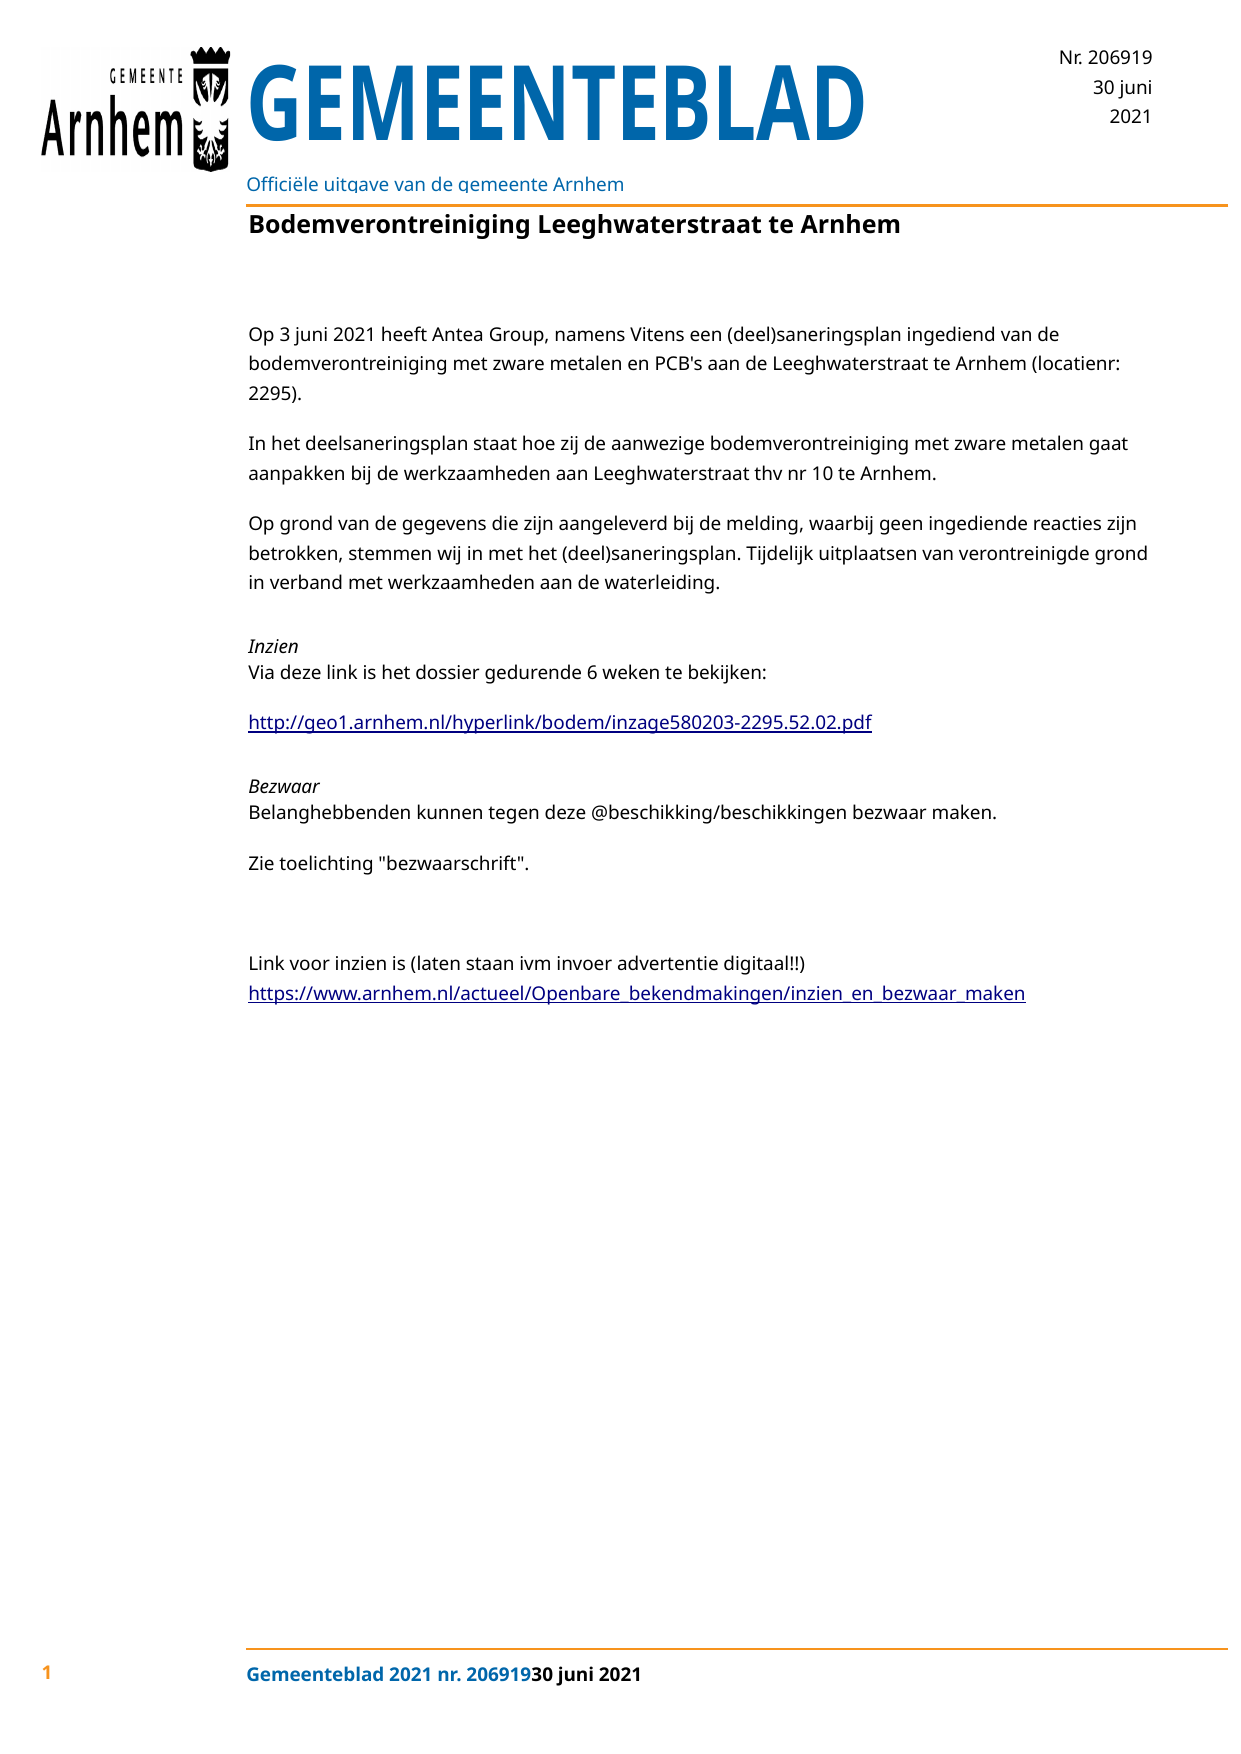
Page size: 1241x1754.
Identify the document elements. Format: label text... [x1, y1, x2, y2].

text Op 3 juni 2021 heeft Antea Group, namens Vitens een (deel)saneringsplan ingediend van de bodemverontreiniging met zware metalen en PCB's aan de Leeghwaterstraat te Arnhem (locatienr: 2295). [248, 321, 1152, 406]
text Via deze link is het dossier gedurende 6 weken te bekijken: [248, 659, 1152, 685]
text Op grond van de gegevens die zijn aangeleverd bij de melding, waarbij geen ingediende reacties zijn betrokken, stemmen wij in met het (deel)saneringsplan. Tijdelijk uitplaatsen van verontreinigde grond in verband met werkzaamheden aan de waterleiding. [248, 510, 1152, 595]
text In het deelsaneringsplan staat hoe zij de aanwezige bodemverontreiniging met zware metalen gaat aanpakken bij de werkzaamheden aan Leeghwaterstraat thv nr 10 te Arnhem. [248, 430, 1152, 486]
text Inzien [248, 633, 1152, 659]
text http://geo1.arnhem.nl/hyperlink/bodem/inzage580203-2295.52.02.pdf [248, 709, 1152, 735]
text Bodemverontreiniging Leeghwaterstraat te Arnhem [248, 207, 1152, 241]
text Belanghebbenden kunnen tegen deze @beschikking/beschikkingen bezwaar maken. [248, 799, 1152, 825]
text Link voor inzien is (laten staan ivm invoer advertentie digitaal!!) https://www.arnhem.nl/actueel/Openbare_bekendmakingen/inzien_en_bezwaar_maken [248, 951, 1152, 1006]
picture [41, 47, 231, 172]
text Bezwaar [248, 773, 1152, 799]
text Zie toelichting "bezwaarschrift". [248, 850, 1152, 875]
